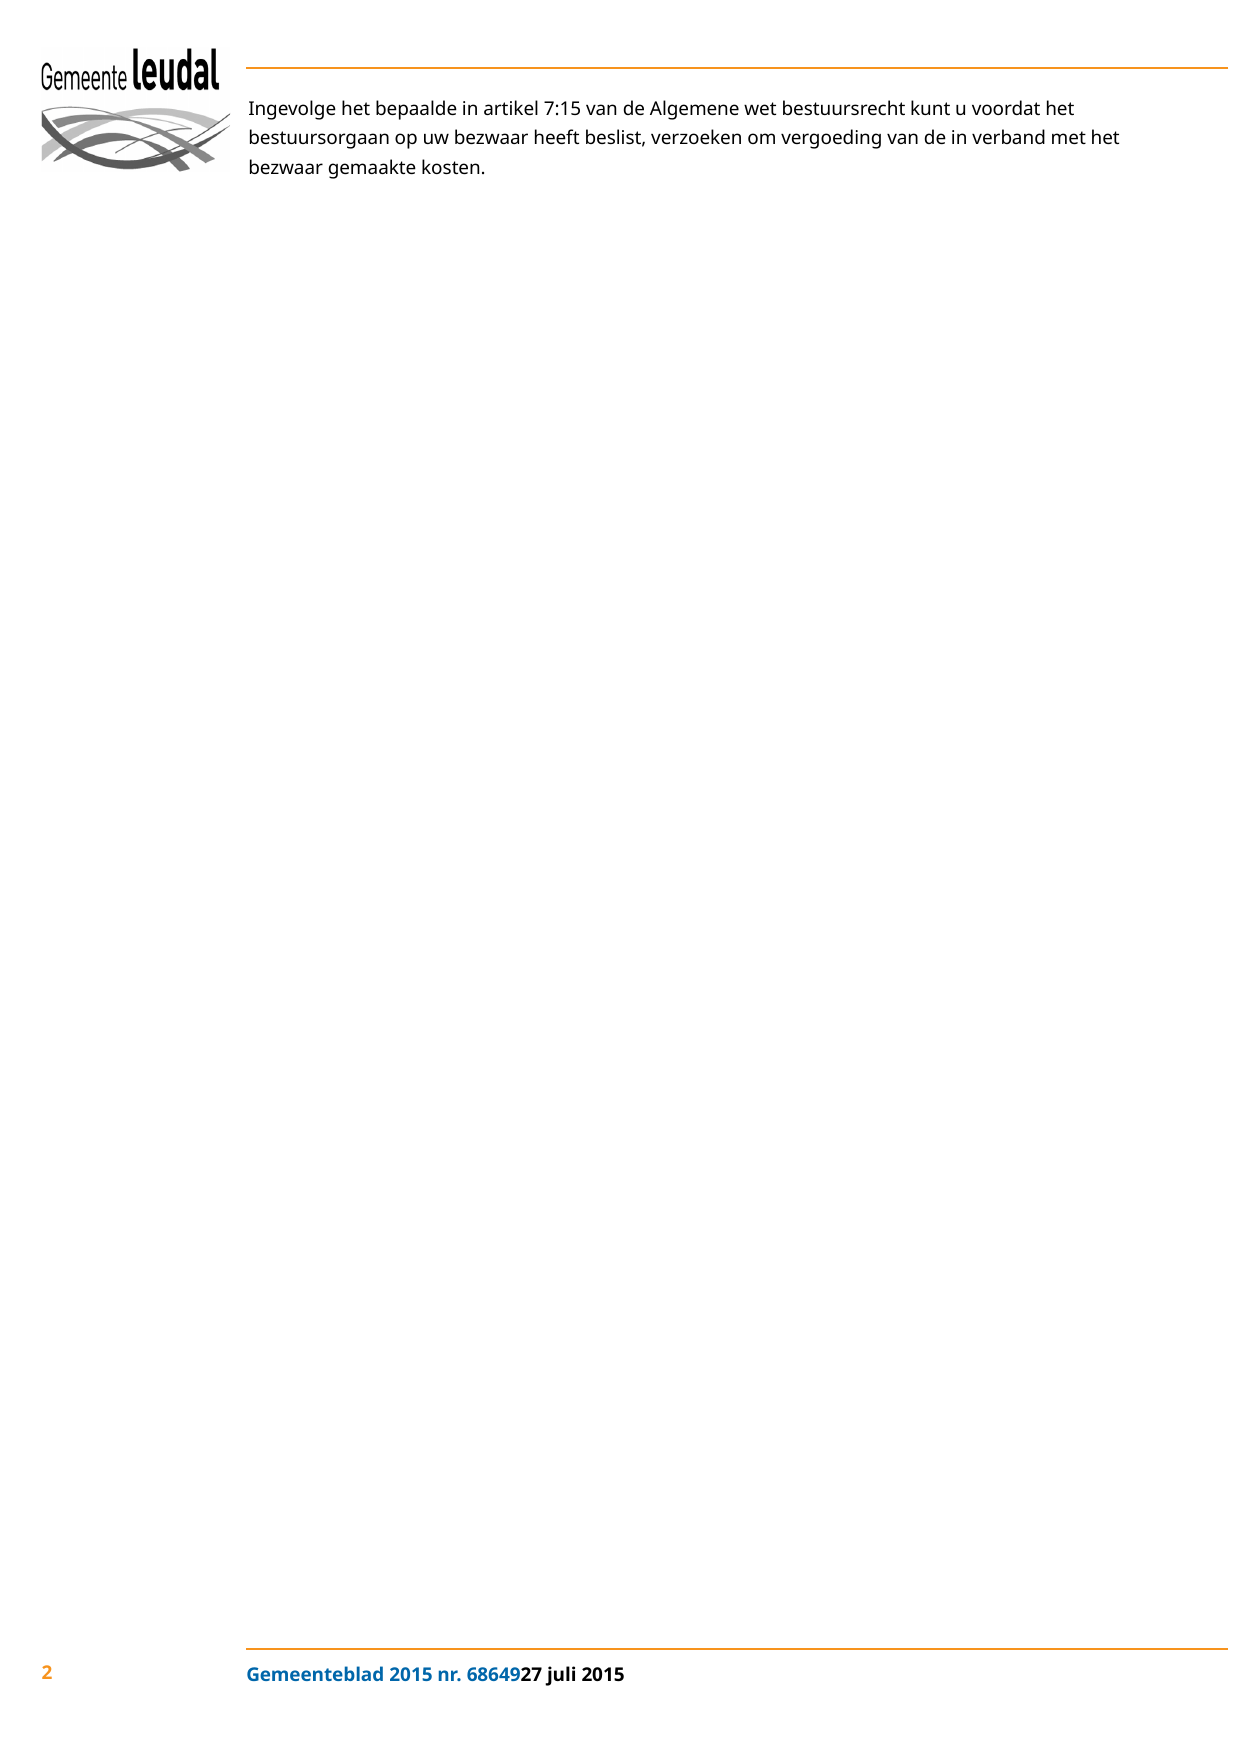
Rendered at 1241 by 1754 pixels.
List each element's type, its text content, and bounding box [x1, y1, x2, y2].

text Ingevolge het bepaalde in artikel 7:15 van de Algemene wet bestuursrecht kunt u voordat het bestuursorgaan op uw bezwaar heeft beslist, verzoeken om vergoeding van de in verband met het bezwaar gemaakte kosten. [248, 95, 1152, 180]
picture [41, 47, 231, 172]
